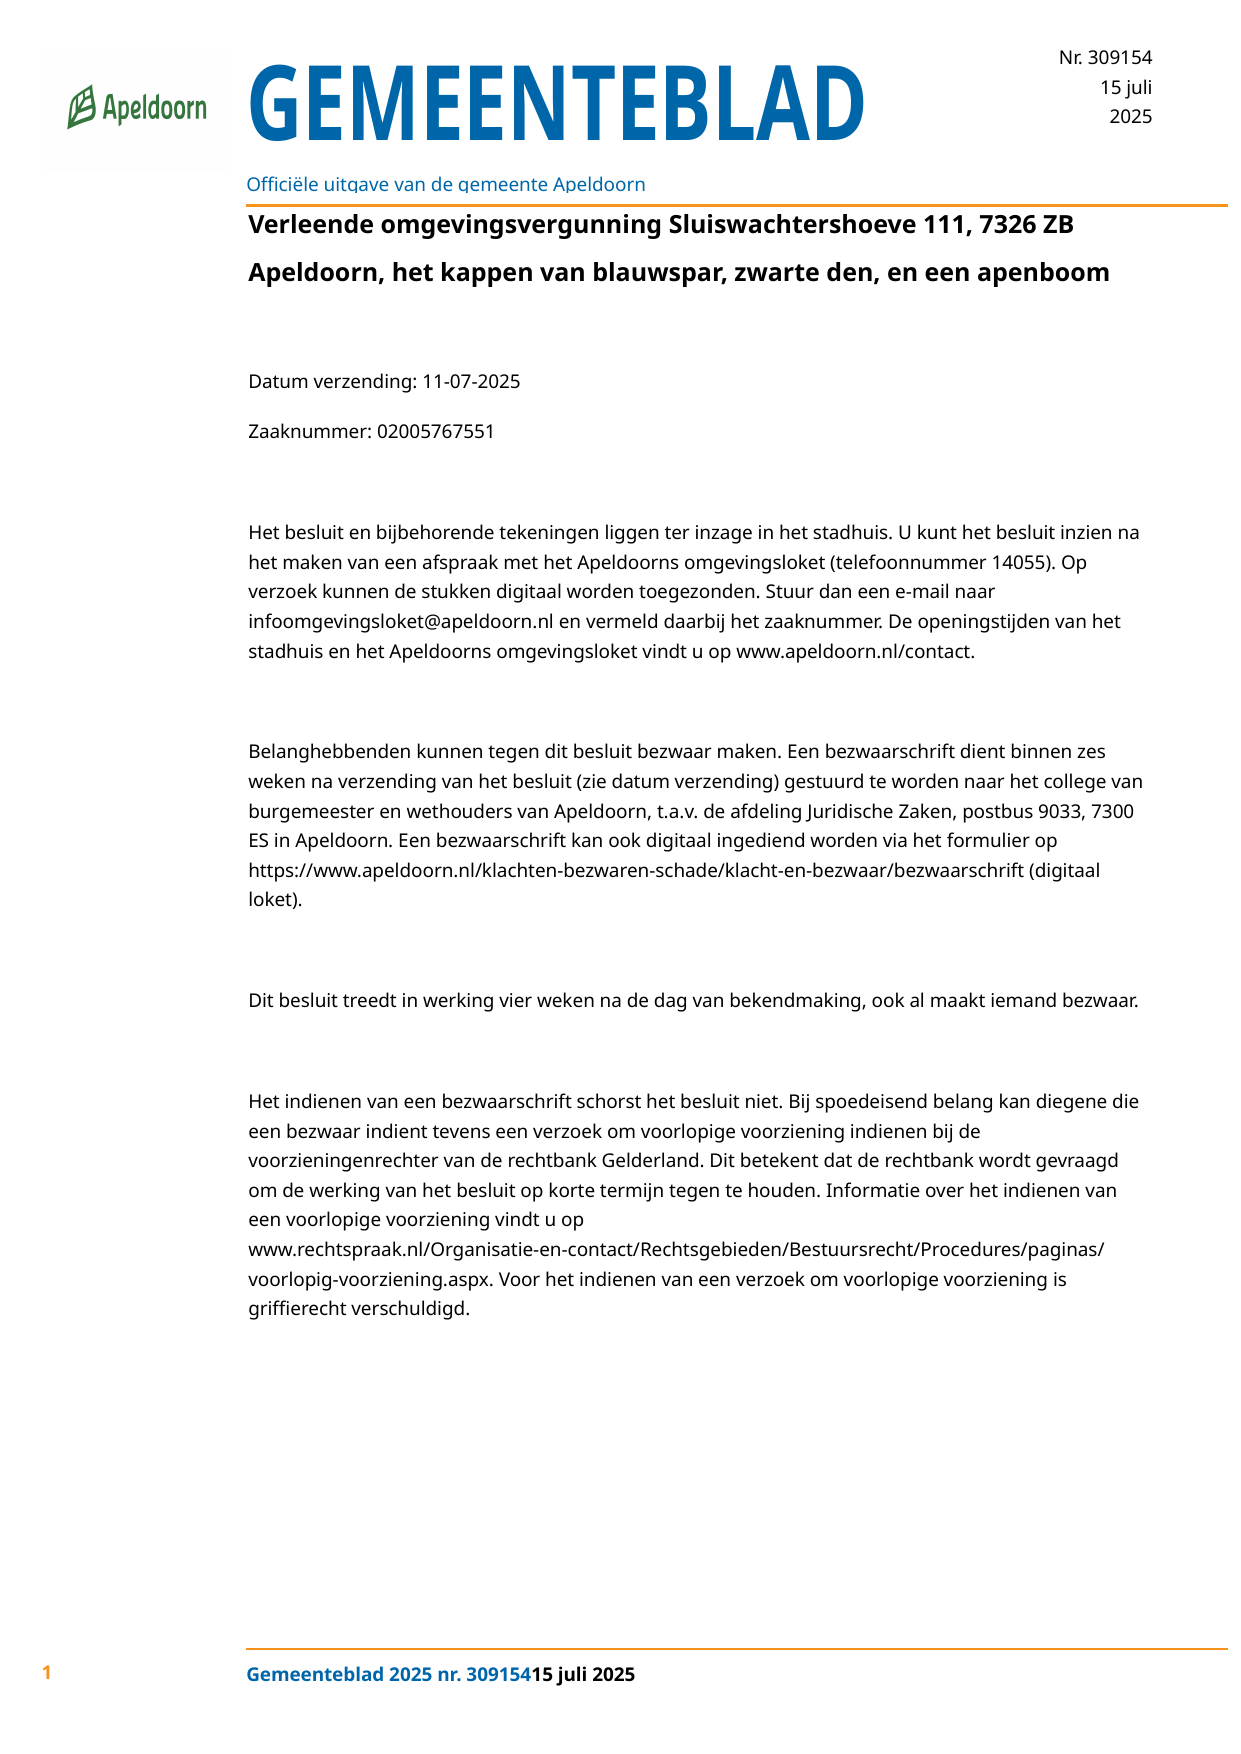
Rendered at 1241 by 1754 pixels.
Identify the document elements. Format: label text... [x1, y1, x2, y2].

text Verleende omgevingsvergunning Sluiswachtershoeve 111, 7326 ZB Apeldoorn, het kappen van blauwspar, zwarte den, en een apenboom [248, 207, 1152, 288]
text Het besluit en bijbehorende tekeningen liggen ter inzage in het stadhuis. U kunt het besluit inzien na het maken van een afspraak met het Apeldoorns omgevingsloket (telefoonnummer 14055). Op verzoek kunnen de stukken digitaal worden toegezonden. Stuur dan een e-mail naar infoomgevingsloket@apeldoorn.nl en vermeld daarbij het zaaknummer. De openingstijden van het stadhuis en het Apeldoorns omgevingsloket vindt u op www.apeldoorn.nl/contact. [248, 519, 1152, 664]
text Datum verzending: 11-07-2025 [248, 368, 1152, 394]
text Het indienen van een bezwaarschrift schorst het besluit niet. Bij spoedeisend belang kan diegene die een bezwaar indient tevens een verzoek om voorlopige voorziening indienen bij de voorzieningenrechter van de rechtbank Gelderland. Dit betekent dat de rechtbank wordt gevraagd om de werking van het besluit op korte termijn tegen te houden. Informatie over het indienen van een voorlopige voorziening vindt u op www.rechtspraak.nl/Organisatie-en-contact/Rechtsgebieden/Bestuursrecht/Procedures/paginas/voorlopig-voorziening.aspx. Voor het indienen van een verzoek om voorlopige voorziening is griffierecht verschuldigd. [248, 1088, 1152, 1321]
picture [41, 47, 231, 172]
text Dit besluit treedt in werking vier weken na de dag van bekendmaking, ook al maakt iemand bezwaar. [248, 987, 1152, 1013]
text Belanghebbenden kunnen tegen dit besluit bezwaar maken. Een bezwaarschrift dient binnen zes weken na verzending van het besluit (zie datum verzending) gestuurd te worden naar het college van burgemeester en wethouders van Apeldoorn, t.a.v. de afdeling Juridische Zaken, postbus 9033, 7300 ES in Apeldoorn. Een bezwaarschrift kan ook digitaal ingediend worden via het formulier op https://www.apeldoorn.nl/klachten-bezwaren-schade/klacht-en-bezwaar/bezwaarschrift (digitaal loket). [248, 739, 1152, 912]
text Zaaknummer: 02005767551 [248, 419, 1152, 444]
